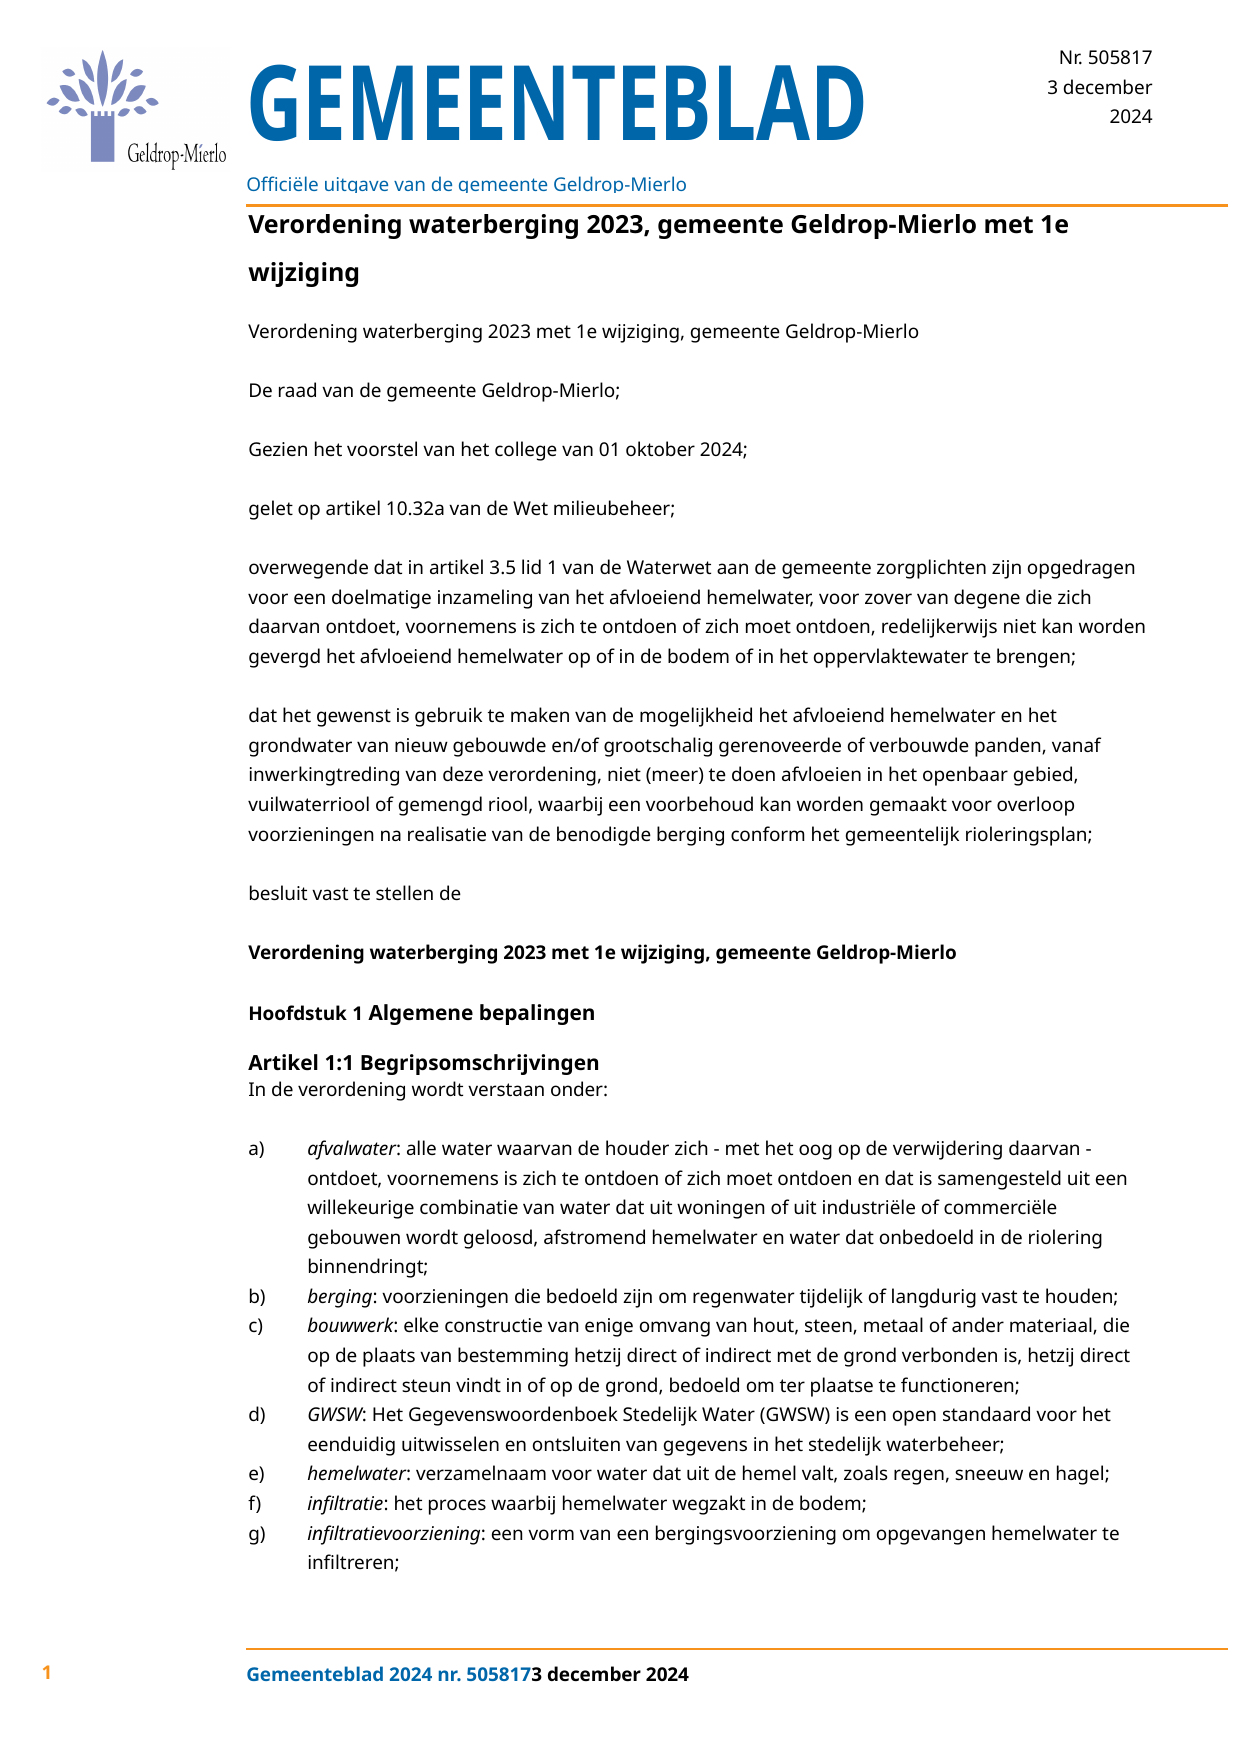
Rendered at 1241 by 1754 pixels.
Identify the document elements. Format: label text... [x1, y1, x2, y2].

text Verordening waterberging 2023, gemeente Geldrop-Mierlo met 1e wijziging [248, 207, 1152, 288]
list hemelwater: verzamelnaam voor water dat uit de hemel valt, zoals regen, sneeuw en hagel; [248, 1461, 1152, 1486]
text Gezien het voorstel van het college van 01 oktober 2024; [248, 436, 1152, 462]
text overwegende dat in artikel 3.5 lid 1 van de Waterwet aan de gemeente zorgplichten zijn opgedragen voor een doelmatige inzameling van het afvloeiend hemelwater, voor zover van degene die zich daarvan ontdoet, voornemens is zich te ontdoen of zich moet ontdoen, redelijkerwijs niet kan worden gevergd het afvloeiend hemelwater op of in de bodem of in het oppervlaktewater te brengen; [248, 554, 1152, 669]
list berging: voorzieningen die bedoeld zijn om regenwater tijdelijk of langdurig vast te houden; [248, 1283, 1152, 1309]
text In de verordening wordt verstaan onder: [248, 1076, 1152, 1102]
list infiltratievoorziening: een vorm van een bergingsvoorziening om opgevangen hemelwater te infiltreren; [248, 1520, 1152, 1575]
picture [41, 47, 231, 172]
list bouwwerk: elke constructie van enige omvang van hout, steen, metaal of ander materiaal, die op de plaats van bestemming hetzij direct of indirect met de grond verbonden is, hetzij direct of indirect steun vindt in of op de grond, bedoeld om ter plaatse te functioneren; [248, 1313, 1152, 1398]
text Hoofdstuk 1 Algemene bepalingen [248, 998, 1152, 1027]
list GWSW: Het Gegevenswoordenboek Stedelijk Water (GWSW) is een open standaard voor het eenduidig uitwisselen en ontsluiten van gegevens in het stedelijk waterbeheer; [248, 1401, 1152, 1457]
text Verordening waterberging 2023 met 1e wijziging, gemeente Geldrop-Mierlo [248, 318, 1152, 344]
text De raad van de gemeente Geldrop-Mierlo; [248, 377, 1152, 403]
text gelet op artikel 10.32a van de Wet milieubeheer; [248, 495, 1152, 521]
text Verordening waterberging 2023 met 1e wijziging, gemeente Geldrop-Mierlo [248, 939, 1152, 965]
list afvalwater: alle water waarvan de houder zich - met het oog op de verwijdering daarvan - ontdoet, voornemens is zich te ontdoen of zich moet ontdoen en dat is samengesteld uit een willekeurige combinatie van water dat uit woningen of uit industriële of commerciële gebouwen wordt geloosd, afstromend hemelwater en water dat onbedoeld in de riolering binnendringt; [248, 1135, 1152, 1279]
list infiltratie: het proces waarbij hemelwater wegzakt in de bodem; [248, 1490, 1152, 1516]
text besluit vast te stellen de [248, 880, 1152, 906]
text Artikel 1:1 Begripsomschrijvingen [248, 1048, 1152, 1076]
text dat het gewenst is gebruik te maken van de mogelijkheid het afvloeiend hemelwater en het grondwater van nieuw gebouwde en/of grootschalig gerenoveerde of verbouwde panden, vanaf inwerkingtreding van deze verordening, niet (meer) te doen afvloeien in het openbaar gebied, vuilwaterriool of gemengd riool, waarbij een voorbehoud kan worden gemaakt voor overloop voorzieningen na realisatie van de benodigde berging conform het gemeentelijk rioleringsplan; [248, 702, 1152, 847]
